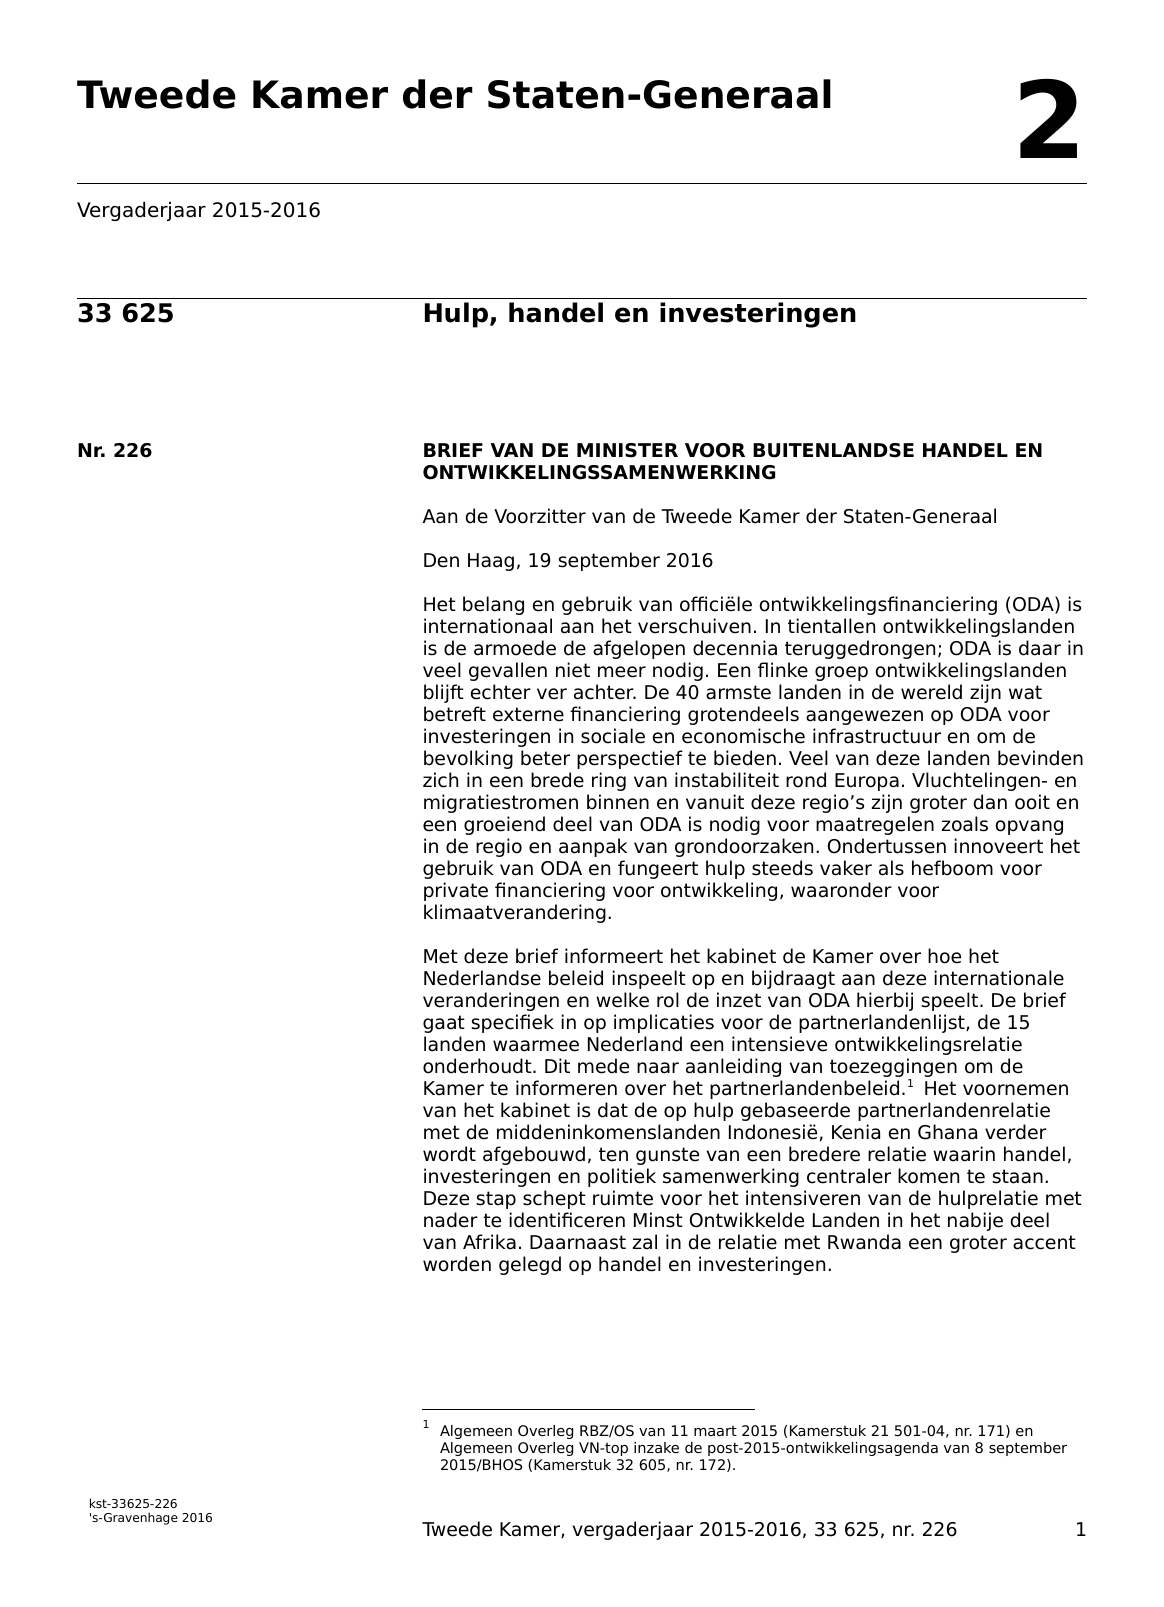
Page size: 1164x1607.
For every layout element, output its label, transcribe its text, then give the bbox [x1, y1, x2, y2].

table_cell Vergaderjaar 2015-2016 [77, 184, 1087, 298]
text Algemeen Overleg RBZ/OS van 11 maart 2015 (Kamerstuk 21 501-04, nr. 171) en Algemeen Overleg VN-top inzake de post-2015-ontwikkelingsagenda van 8 september 2015/BHOS (Kamerstuk 32 605, nr. 172). [422, 1418, 1087, 1474]
table_header Tweede Kamer der Staten-Generaal [77, 59, 886, 183]
text 's-Gravenhage 2016 [88, 1511, 323, 1525]
text Den Haag, 19 september 2016 [422, 550, 1087, 572]
text Met deze brief informeert het kabinet de Kamer over hoe het Nederlandse beleid inspeelt op en bijdraagt aan deze internationale veranderingen en welke rol de inzet van ODA hierbij speelt. De brief gaat specifiek in op implicaties voor de partnerlandenlijst, de 15 landen waarmee Nederland een intensieve ontwikkelingsrelatie onderhoudt. Dit mede naar aanleiding van toezeggingen om de Kamer te informeren over het partnerlandenbeleid. Het voornemen van het kabinet is dat de op hulp gebaseerde partnerlandenrelatie met de middeninkomenslanden Indonesië, Kenia en Ghana verder wordt afgebouwd, ten gunste van een bredere relatie waarin handel, investeringen en politiek samenwerking centraler komen te staan. Deze stap schept ruimte voor het intensiveren van de hulprelatie met nader te identificeren Minst Ontwikkelde Landen in het nabije deel van Afrika. Daarnaast zal in de relatie met Rwanda een groter accent worden gelegd op handel en investeringen. [422, 946, 1087, 1276]
subtitle 33 625 Hulp, handel en investeringen [77, 299, 1087, 329]
text Het belang en gebruik van officiële ontwikkelingsfinanciering (ODA) is internationaal aan het verschuiven. In tientallen ontwikkelingslanden is de armoede de afgelopen decennia teruggedrongen; ODA is daar in veel gevallen niet meer nodig. Een flinke groep ontwikkelingslanden blijft echter ver achter. De 40 armste landen in de wereld zijn wat betreft externe financiering grotendeels aangewezen op ODA voor investeringen in sociale en economische infrastructuur en om de bevolking beter perspectief te bieden. Veel van deze landen bevinden zich in een brede ring van instabiliteit rond Europa. Vluchtelingen- en migratiestromen binnen en vanuit deze regio’s zijn groter dan ooit en een groeiend deel van ODA is nodig voor maatregelen zoals opvang in de regio en aanpak van grondoorzaken. Ondertussen innoveert het gebruik van ODA en fungeert hulp steeds vaker als hefboom voor private financiering voor ontwikkeling, waaronder voor klimaatverandering. [422, 594, 1087, 924]
subtitle Nr. 226 BRIEF VAN DE MINISTER VOOR BUITENLANDSE HANDEL EN ONTWIKKELINGSSAMENWERKING [77, 440, 1087, 484]
text kst-33625-226 [88, 1497, 323, 1511]
text Aan de Voorzitter van de Tweede Kamer der Staten-Generaal [422, 506, 1087, 528]
table_header 2 [886, 59, 1087, 183]
